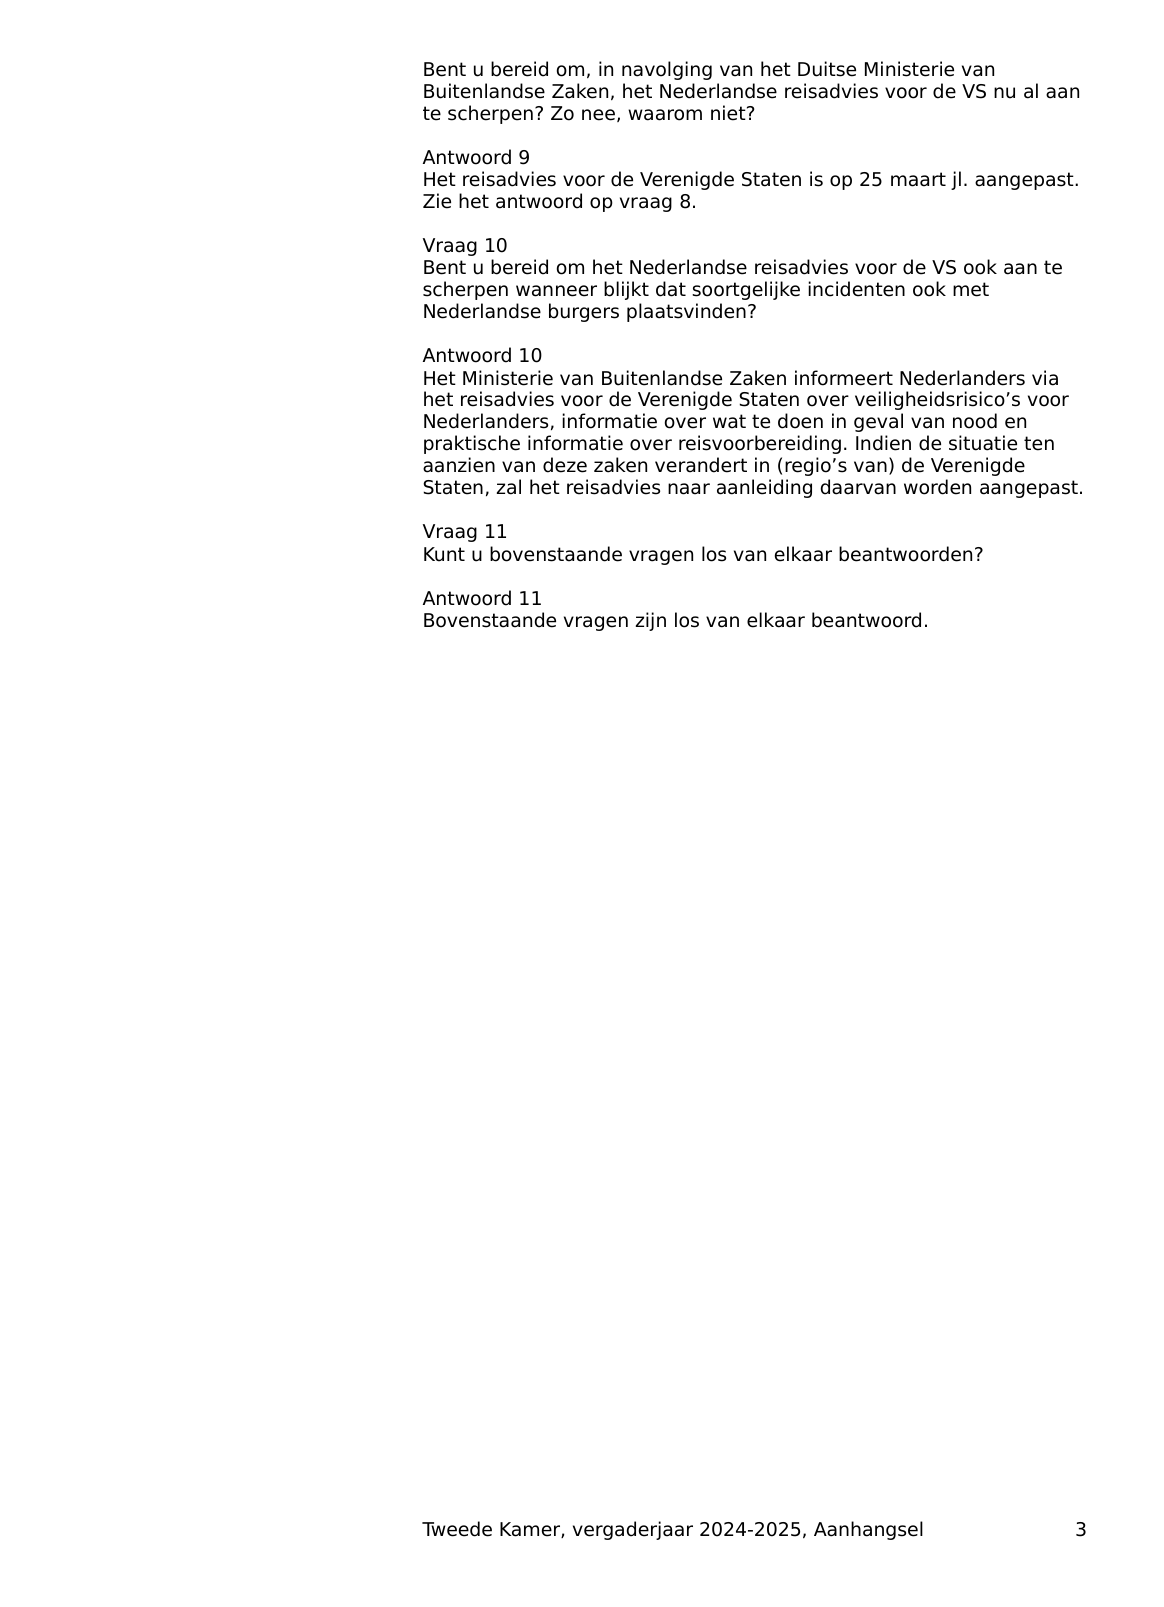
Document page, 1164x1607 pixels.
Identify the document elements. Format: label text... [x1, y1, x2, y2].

text Bovenstaande vragen zijn los van elkaar beantwoord. [422, 609, 1087, 632]
text Vraag 10 [422, 235, 1087, 257]
text Kunt u bovenstaande vragen los van elkaar beantwoorden? [422, 543, 1087, 565]
text Bent u bereid om het Nederlandse reisadvies voor de VS ook aan te scherpen wanneer blijkt dat soortgelijke incidenten ook met Nederlandse burgers plaatsvinden? [422, 257, 1087, 323]
text Bent u bereid om, in navolging van het Duitse Ministerie van Buitenlandse Zaken, het Nederlandse reisadvies voor de VS nu al aan te scherpen? Zo nee, waarom niet? [422, 59, 1087, 125]
text Antwoord 11 [422, 588, 1087, 609]
text Antwoord 10 [422, 345, 1087, 367]
text Antwoord 9 [422, 147, 1087, 169]
text Het Ministerie van Buitenlandse Zaken informeert Nederlanders via het reisadvies voor de Verenigde Staten over veiligheidsrisico’s voor Nederlanders, informatie over wat te doen in geval van nood en praktische informatie over reisvoorbereiding. Indien de situatie ten aanzien van deze zaken verandert in (regio’s van) de Verenigde Staten, zal het reisadvies naar aanleiding daarvan worden aangepast. [422, 367, 1087, 499]
text Vraag 11 [422, 521, 1087, 543]
text Het reisadvies voor de Verenigde Staten is op 25 maart jl. aangepast. Zie het antwoord op vraag 8. [422, 169, 1087, 213]
